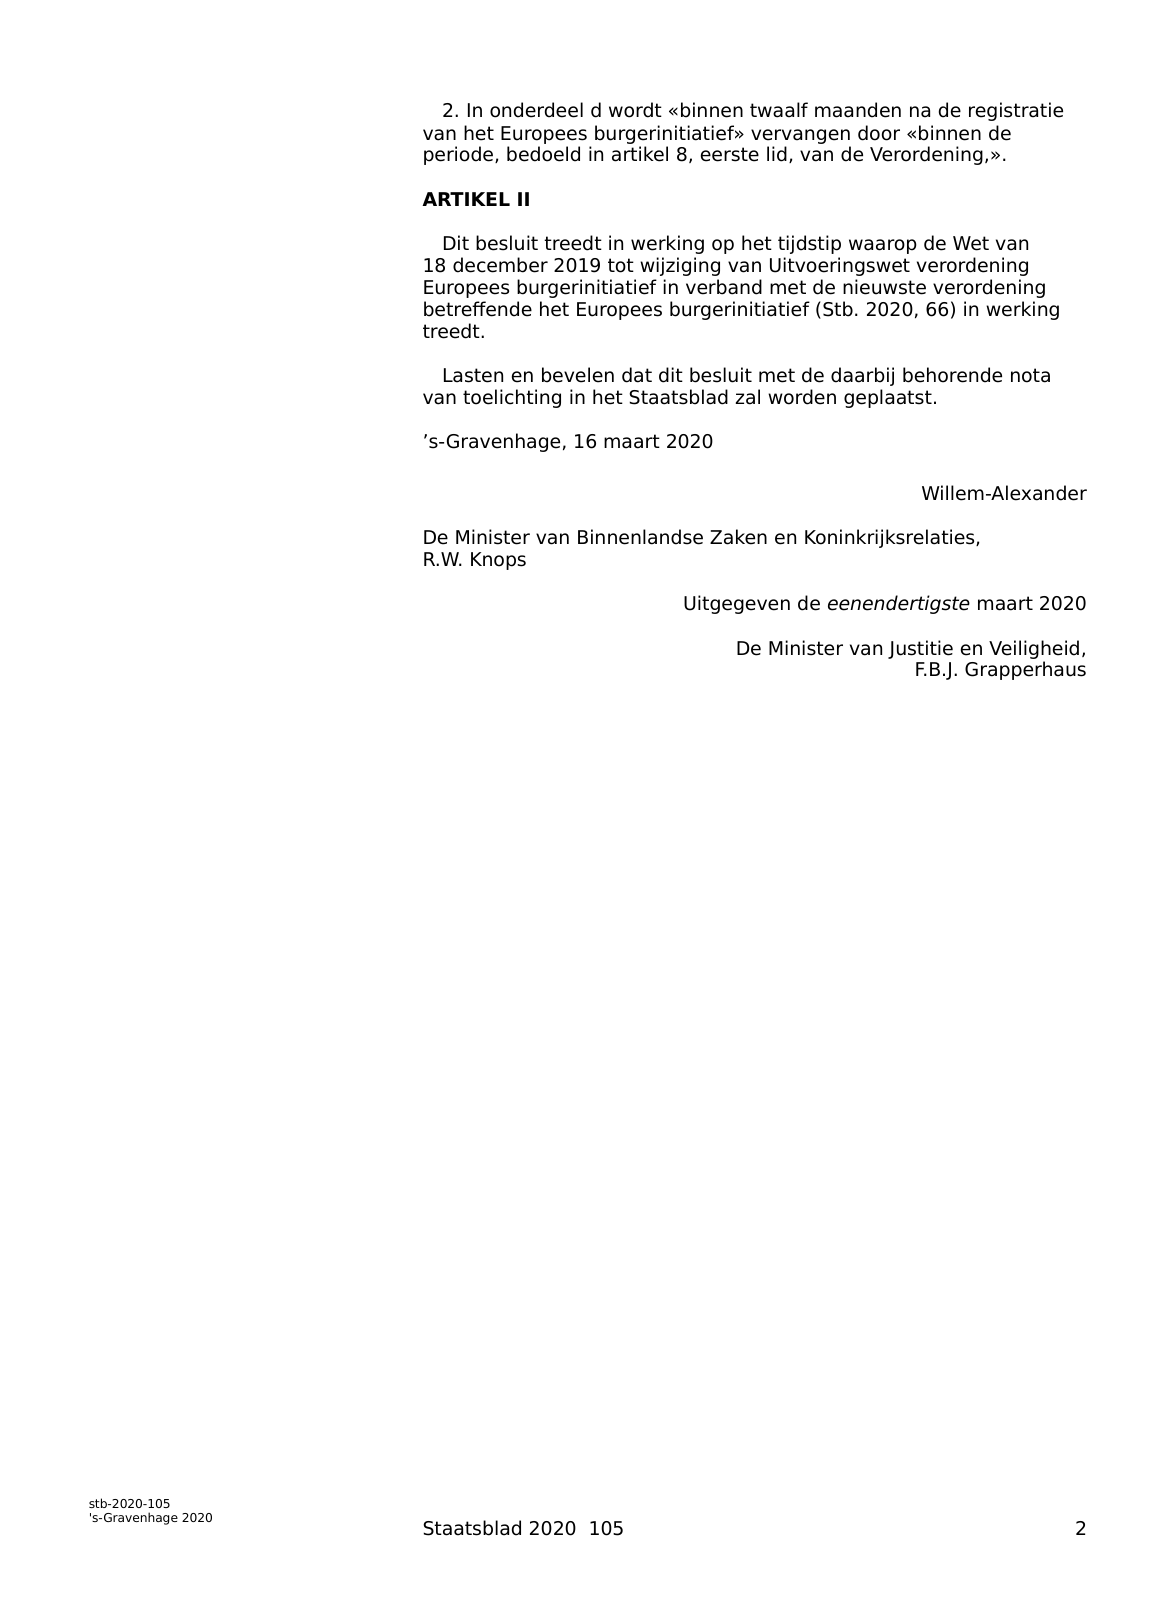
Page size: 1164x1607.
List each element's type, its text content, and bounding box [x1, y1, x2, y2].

text Dit besluit treedt in werking op het tijdstip waarop de Wet van 18 december 2019 tot wijziging van Uitvoeringswet verordening Europees burgerinitiatief in verband met de nieuwste verordening betreffende het Europees burgerinitiatief (Stb. 2020, 66) in werking treedt. [422, 233, 1087, 343]
text De Minister van Binnenlandse Zaken en Koninkrijksrelaties, R.W. Knops [422, 527, 1087, 571]
text stb-2020-105 [88, 1497, 323, 1511]
text Uitgegeven de eenendertigste maart 2020 [422, 593, 1087, 615]
text 2. In onderdeel d wordt «binnen twaalf maanden na de registratie van het Europees burgerinitiatief» vervangen door «binnen de periode, bedoeld in artikel 8, eerste lid, van de Verordening,». [422, 100, 1087, 166]
text 's-Gravenhage 2020 [88, 1511, 323, 1525]
text Lasten en bevelen dat dit besluit met de daarbij behorende nota van toelichting in het Staatsblad zal worden geplaatst. [422, 365, 1087, 409]
subtitle ARTIKEL II [422, 188, 1087, 211]
text Willem-Alexander [422, 483, 1087, 505]
text ’s-Gravenhage, 16 maart 2020 [422, 431, 1087, 453]
text De Minister van Justitie en Veiligheid, F.B.J. Grapperhaus [422, 637, 1087, 681]
